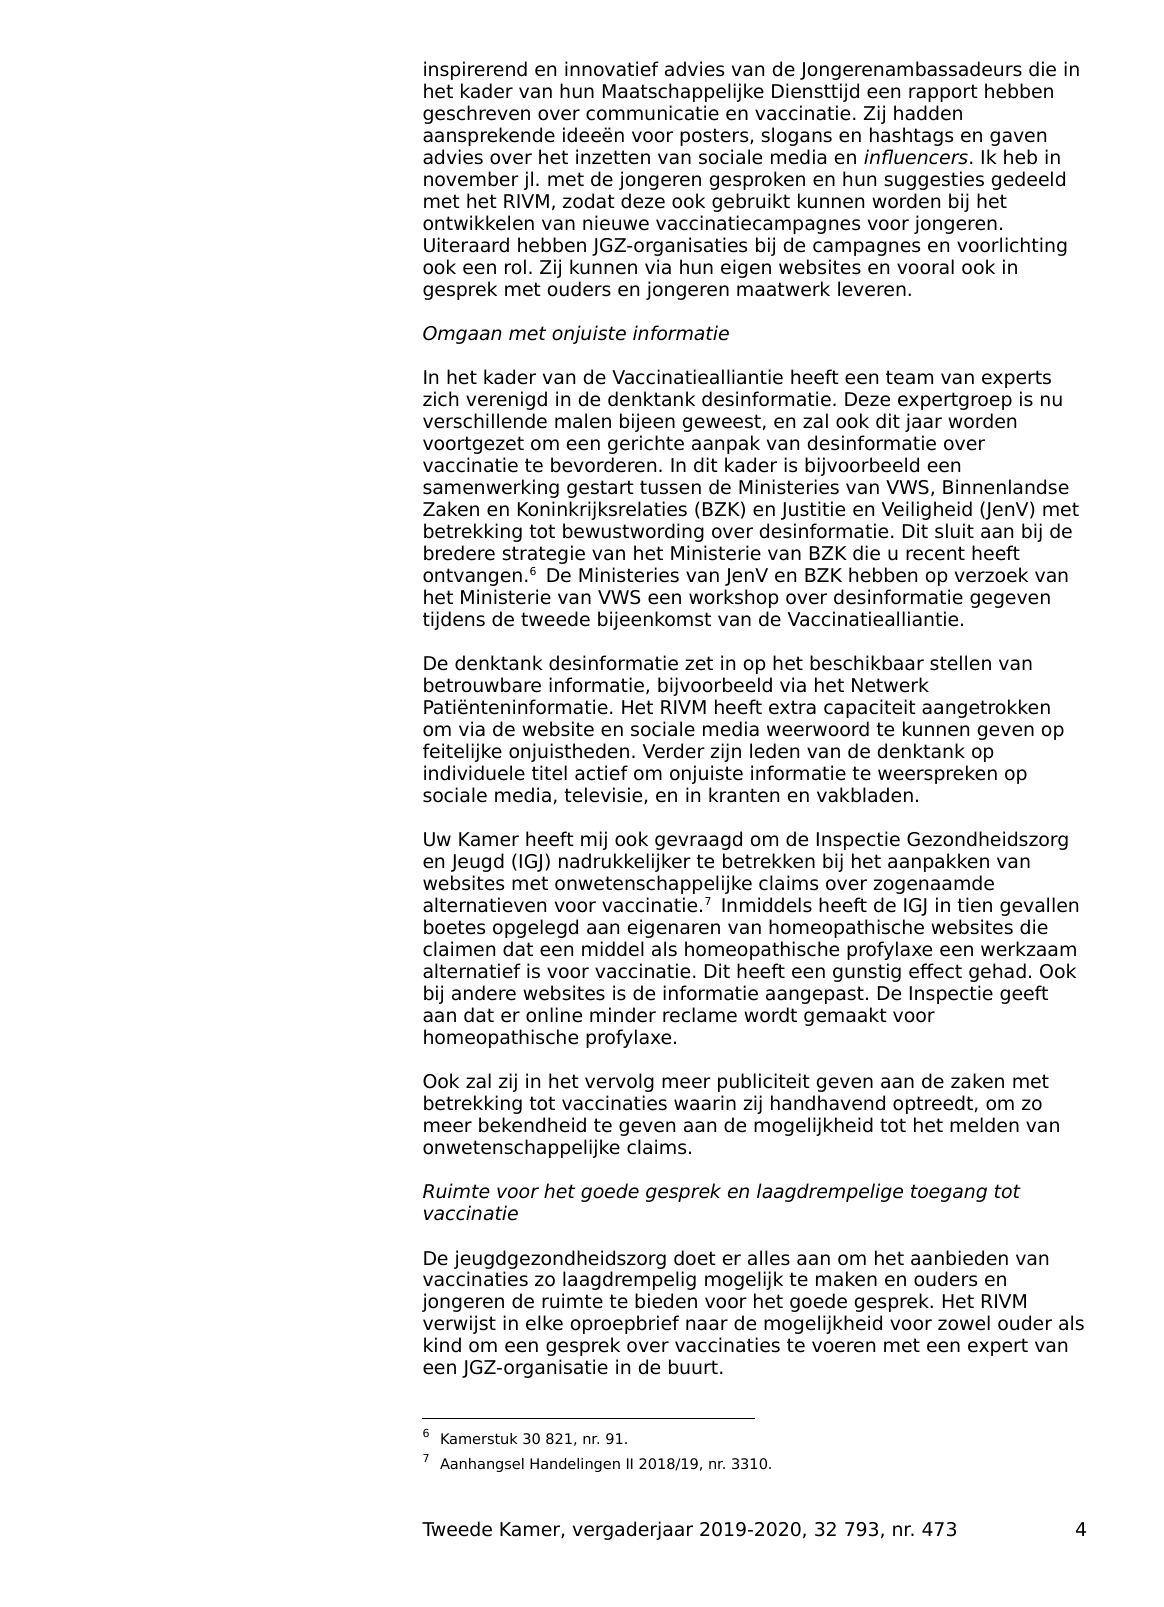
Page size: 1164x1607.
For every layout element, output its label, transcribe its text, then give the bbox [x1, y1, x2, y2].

text Aanhangsel Handelingen II 2018/19, nr. 3310. [422, 1452, 1087, 1474]
subtitle Omgaan met onjuiste informatie [422, 323, 1087, 345]
text inspirerend en innovatief advies van de Jongerenambassadeurs die in het kader van hun Maatschappelijke Diensttijd een rapport hebben geschreven over communicatie en vaccinatie. Zij hadden aansprekende ideeën voor posters, slogans en hashtags en gaven advies over het inzetten van sociale media en influencers. Ik heb in november jl. met de jongeren gesproken en hun suggesties gedeeld met het RIVM, zodat deze ook gebruikt kunnen worden bij het ontwikkelen van nieuwe vaccinatiecampagnes voor jongeren. Uiteraard hebben JGZ-organisaties bij de campagnes en voorlichting ook een rol. Zij kunnen via hun eigen websites en vooral ook in gesprek met ouders en jongeren maatwerk leveren. [422, 59, 1087, 301]
text Kamerstuk 30 821, nr. 91. [422, 1427, 1087, 1449]
text De denktank desinformatie zet in op het beschikbaar stellen van betrouwbare informatie, bijvoorbeeld via het Netwerk Patiënteninformatie. Het RIVM heeft extra capaciteit aangetrokken om via de website en sociale media weerwoord te kunnen geven op feitelijke onjuistheden. Verder zijn leden van de denktank op individuele titel actief om onjuiste informatie te weerspreken op sociale media, televisie, en in kranten en vakbladen. [422, 653, 1087, 807]
text Uw Kamer heeft mij ook gevraagd om de Inspectie Gezondheidszorg en Jeugd (IGJ) nadrukkelijker te betrekken bij het aanpakken van websites met onwetenschappelijke claims over zogenaamde alternatieven voor vaccinatie. Inmiddels heeft de IGJ in tien gevallen boetes opgelegd aan eigenaren van homeopathische websites die claimen dat een middel als homeopathische profylaxe een werkzaam alternatief is voor vaccinatie. Dit heeft een gunstig effect gehad. Ook bij andere websites is de informatie aangepast. De Inspectie geeft aan dat er online minder reclame wordt gemaakt voor homeopathische profylaxe. [422, 829, 1087, 1049]
text In het kader van de Vaccinatiealliantie heeft een team van experts zich verenigd in de denktank desinformatie. Deze expertgroep is nu verschillende malen bijeen geweest, en zal ook dit jaar worden voortgezet om een gerichte aanpak van desinformatie over vaccinatie te bevorderen. In dit kader is bijvoorbeeld een samenwerking gestart tussen de Ministeries van VWS, Binnenlandse Zaken en Koninkrijksrelaties (BZK) en Justitie en Veiligheid (JenV) met betrekking tot bewustwording over desinformatie. Dit sluit aan bij de bredere strategie van het Ministerie van BZK die u recent heeft ontvangen. De Ministeries van JenV en BZK hebben op verzoek van het Ministerie van VWS een workshop over desinformatie gegeven tijdens de tweede bijeenkomst van de Vaccinatiealliantie. [422, 367, 1087, 631]
subtitle Ruimte voor het goede gesprek en laagdrempelige toegang tot vaccinatie [422, 1181, 1087, 1225]
text De jeugdgezondheidszorg doet er alles aan om het aanbieden van vaccinaties zo laagdrempelig mogelijk te maken en ouders en jongeren de ruimte te bieden voor het goede gesprek. Het RIVM verwijst in elke oproepbrief naar de mogelijkheid voor zowel ouder als kind om een gesprek over vaccinaties te voeren met een expert van een JGZ-organisatie in de buurt. [422, 1247, 1087, 1379]
text Ook zal zij in het vervolg meer publiciteit geven aan de zaken met betrekking tot vaccinaties waarin zij handhavend optreedt, om zo meer bekendheid te geven aan de mogelijkheid tot het melden van onwetenschappelijke claims. [422, 1071, 1087, 1159]
